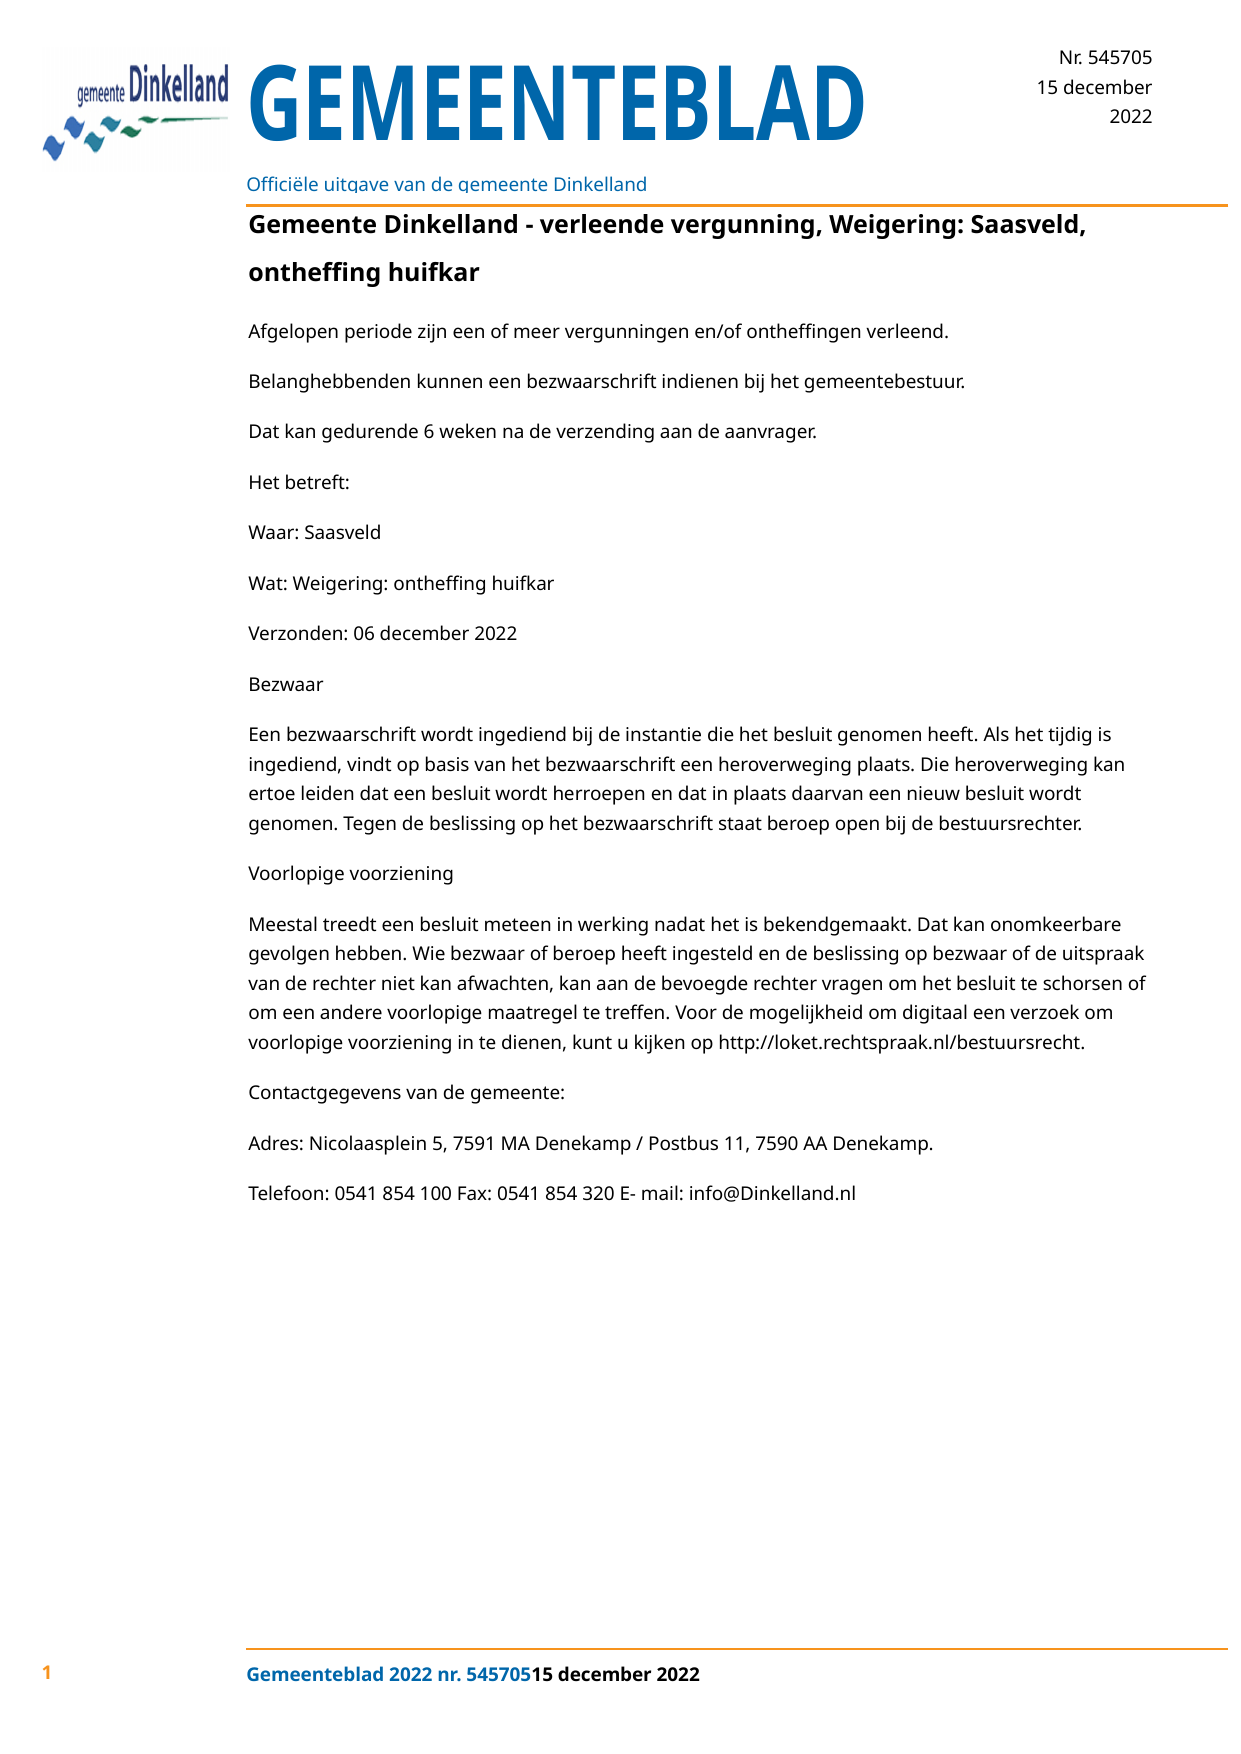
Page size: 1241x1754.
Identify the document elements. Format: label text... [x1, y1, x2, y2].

text Wat: Weigering: ontheffing huifkar [248, 570, 1152, 596]
text Contactgegevens van de gemeente: [248, 1079, 1152, 1105]
text Adres: Nicolaasplein 5, 7591 MA Denekamp / Postbus 11, 7590 AA Denekamp. [248, 1130, 1152, 1156]
text Een bezwaarschrift wordt ingediend bij de instantie die het besluit genomen heeft. Als het tijdig is ingediend, vindt op basis van het bezwaarschrift een heroverweging plaats. Die heroverweging kan ertoe leiden dat een besluit wordt herroepen en dat in plaats daarvan een nieuw besluit wordt genomen. Tegen de beslissing op het bezwaarschrift staat beroep open bij de bestuursrechter. [248, 721, 1152, 836]
text Voorlopige voorziening [248, 860, 1152, 886]
text Het betreft: [248, 469, 1152, 495]
picture [41, 47, 231, 172]
text Verzonden: 06 december 2022 [248, 620, 1152, 646]
text Bezwaar [248, 671, 1152, 697]
text Belanghebbenden kunnen een bezwaarschrift indienen bij het gemeentebestuur. [248, 368, 1152, 394]
text Telefoon: 0541 854 100 Fax: 0541 854 320 E- mail: info@Dinkelland.nl [248, 1180, 1152, 1206]
text Meestal treedt een besluit meteen in werking nadat het is bekendgemaakt. Dat kan onomkeerbare gevolgen hebben. Wie bezwaar of beroep heeft ingesteld en de beslissing op bezwaar of de uitspraak van de rechter niet kan afwachten, kan aan de bevoegde rechter vragen om het besluit te schorsen of om een andere voorlopige maatregel te treffen. Voor de mogelijkheid om digitaal een verzoek om voorlopige voorziening in te dienen, kunt u kijken op http://loket.rechtspraak.nl/bestuursrecht. [248, 911, 1152, 1055]
text Afgelopen periode zijn een of meer vergunningen en/of ontheffingen verleend. [248, 318, 1152, 344]
text Gemeente Dinkelland - verleende vergunning, Weigering: Saasveld, ontheffing huifkar [248, 207, 1152, 288]
text Waar: Saasveld [248, 519, 1152, 545]
text Dat kan gedurende 6 weken na de verzending aan de aanvrager. [248, 419, 1152, 444]
